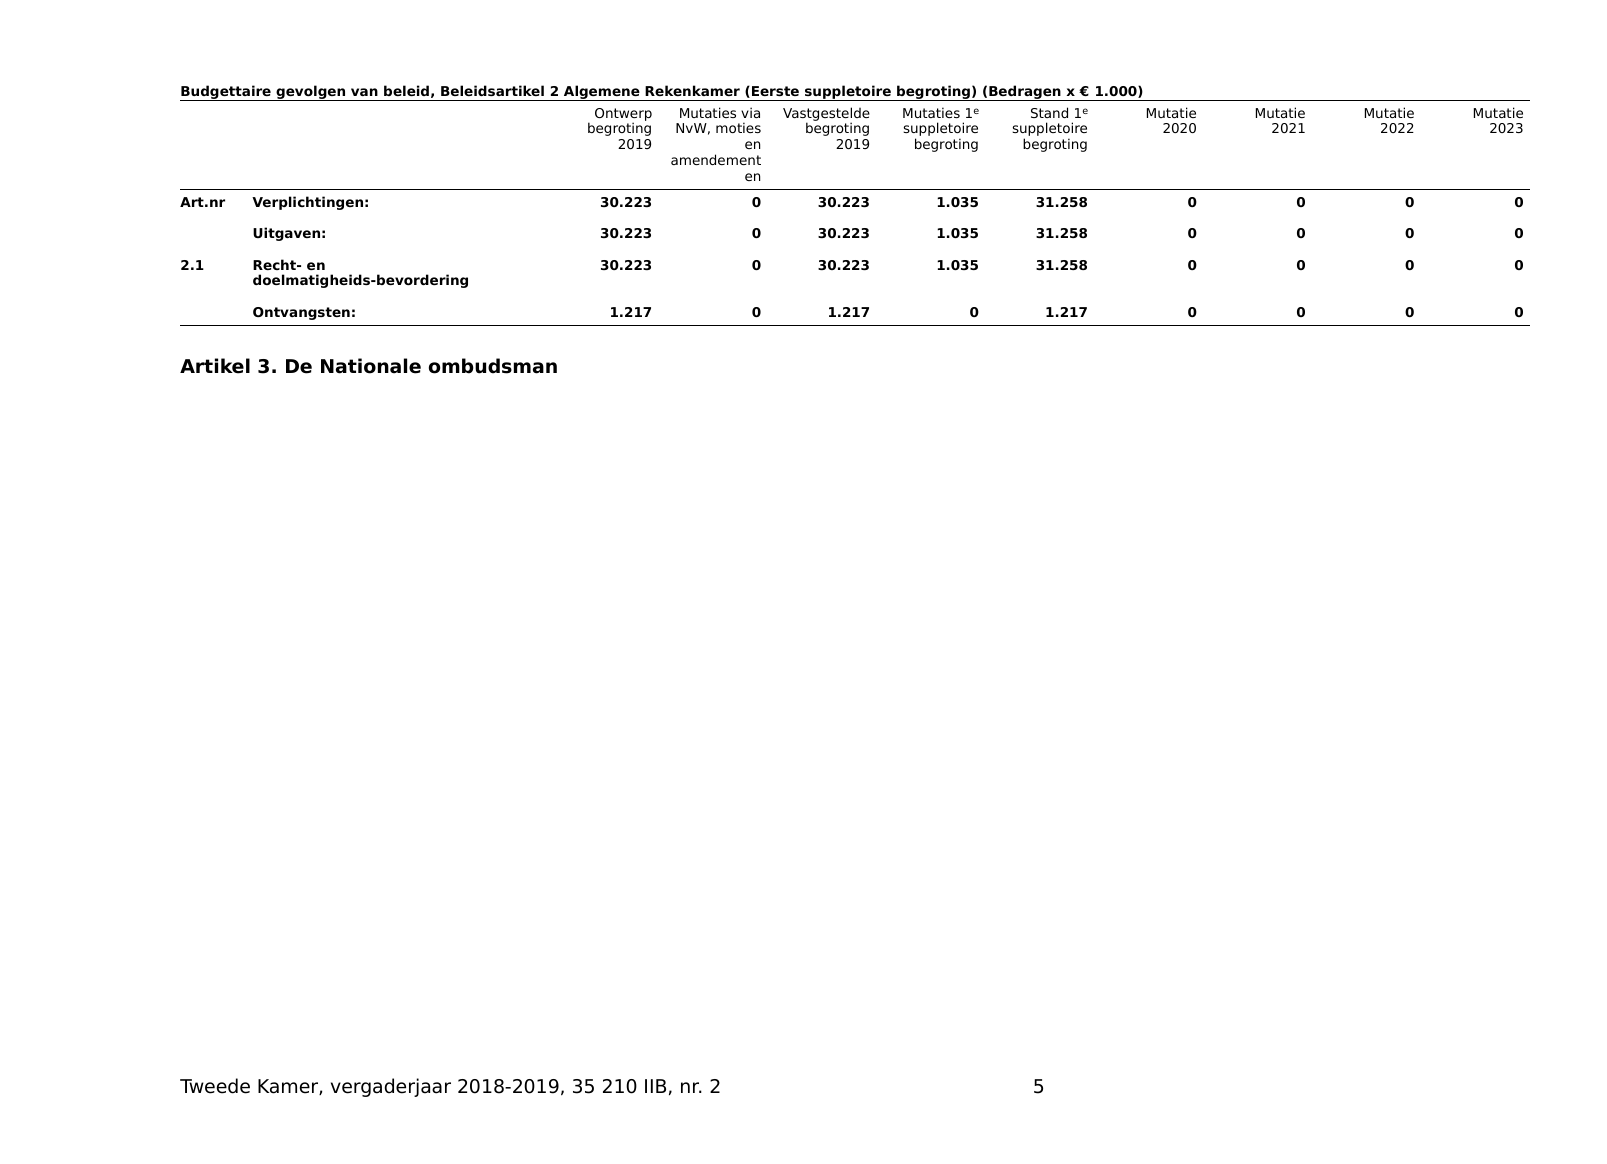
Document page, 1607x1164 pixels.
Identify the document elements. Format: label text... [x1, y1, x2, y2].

table_cell [1311, 289, 1420, 305]
table_cell [1094, 289, 1202, 305]
table_cell Mutatie 2020 [1094, 101, 1202, 189]
table_cell [1203, 242, 1311, 257]
table_cell 0 [1420, 305, 1529, 325]
table_cell 30.223 [767, 226, 876, 242]
table_cell 31.258 [985, 226, 1094, 242]
table_cell 1.035 [876, 190, 985, 210]
table_cell [180, 305, 247, 325]
table_cell [180, 101, 247, 189]
table_cell 31.258 [985, 190, 1094, 210]
table_cell Mutaties 1e suppletoire begroting [876, 101, 985, 189]
table_cell [876, 242, 985, 257]
table_cell 0 [1311, 305, 1420, 325]
table_cell Stand 1e suppletoire begroting [985, 101, 1094, 189]
table_cell Mutatie 2021 [1203, 101, 1311, 189]
table_cell 0 [1420, 190, 1529, 210]
table_cell [1420, 210, 1529, 226]
table_cell Mutatie 2022 [1311, 101, 1420, 189]
table_cell [1094, 210, 1202, 226]
table_cell 1.217 [549, 305, 658, 325]
table_cell 30.223 [767, 258, 876, 289]
table_cell [549, 242, 658, 257]
table_cell Mutaties via NvW, moties en amendementen [658, 101, 767, 189]
table_cell 0 [658, 190, 767, 210]
table_cell [247, 242, 549, 257]
table_cell 0 [876, 305, 985, 325]
table_cell 2.1 [180, 258, 247, 289]
table_cell 0 [1094, 258, 1202, 289]
table_cell [247, 101, 549, 189]
table_cell [180, 289, 247, 305]
table_cell 1.035 [876, 258, 985, 289]
table_cell Art.nr [180, 190, 247, 210]
table_cell [658, 242, 767, 257]
table_cell Ontwerp begroting 2019 [549, 101, 658, 189]
table_cell 0 [1311, 226, 1420, 242]
table_cell [247, 210, 549, 226]
table_cell 0 [1420, 226, 1529, 242]
table_cell 0 [658, 305, 767, 325]
table_cell [876, 210, 985, 226]
table_cell 0 [658, 226, 767, 242]
table_cell [1203, 289, 1311, 305]
table_cell Mutatie 2023 [1420, 101, 1529, 189]
table_cell Uitgaven: [247, 226, 549, 242]
table_cell [180, 226, 247, 242]
table_cell 31.258 [985, 258, 1094, 289]
table_cell 0 [1094, 305, 1202, 325]
table_cell Recht- en doelmatigheids-bevordering [247, 258, 549, 289]
table_cell 0 [1311, 190, 1420, 210]
table_cell [767, 210, 876, 226]
table_cell [658, 289, 767, 305]
table_cell [1311, 242, 1420, 257]
table_cell [549, 210, 658, 226]
table_cell [1094, 242, 1202, 257]
table_header Budgettaire gevolgen van beleid, Beleidsartikel 2 Algemene Rekenkamer (Eerste suppletoire begroting) (Bedragen x € 1.000) [180, 84, 1529, 100]
table_cell 0 [1311, 258, 1420, 289]
table_cell [1420, 242, 1529, 257]
table_cell Vastgestelde begroting 2019 [767, 101, 876, 189]
table_cell 0 [1203, 190, 1311, 210]
table_cell 1.035 [876, 226, 985, 242]
table_cell 0 [1203, 258, 1311, 289]
table_cell [180, 242, 247, 257]
table_cell Verplichtingen: [247, 190, 549, 210]
table_cell [549, 289, 658, 305]
table_cell 0 [1203, 305, 1311, 325]
table_cell [658, 210, 767, 226]
table_cell [985, 210, 1094, 226]
table_cell [767, 289, 876, 305]
table_cell [985, 289, 1094, 305]
table_cell [247, 289, 549, 305]
table_cell [876, 289, 985, 305]
table_cell 30.223 [549, 258, 658, 289]
table_cell 30.223 [767, 190, 876, 210]
table_cell 0 [658, 258, 767, 289]
table_cell 30.223 [549, 226, 658, 242]
table_cell [1311, 210, 1420, 226]
table_cell 1.217 [767, 305, 876, 325]
table_cell Ontvangsten: [247, 305, 549, 325]
table_cell [985, 242, 1094, 257]
table_cell [767, 242, 876, 257]
table_cell [1203, 210, 1311, 226]
table_cell 30.223 [549, 190, 658, 210]
subtitle Artikel 3. De Nationale ombudsman [180, 356, 1529, 378]
table_cell 0 [1420, 258, 1529, 289]
table_cell 0 [1094, 190, 1202, 210]
table_cell 0 [1203, 226, 1311, 242]
table_cell [1420, 289, 1529, 305]
table_cell [180, 210, 247, 226]
table_cell 0 [1094, 226, 1202, 242]
table_cell 1.217 [985, 305, 1094, 325]
